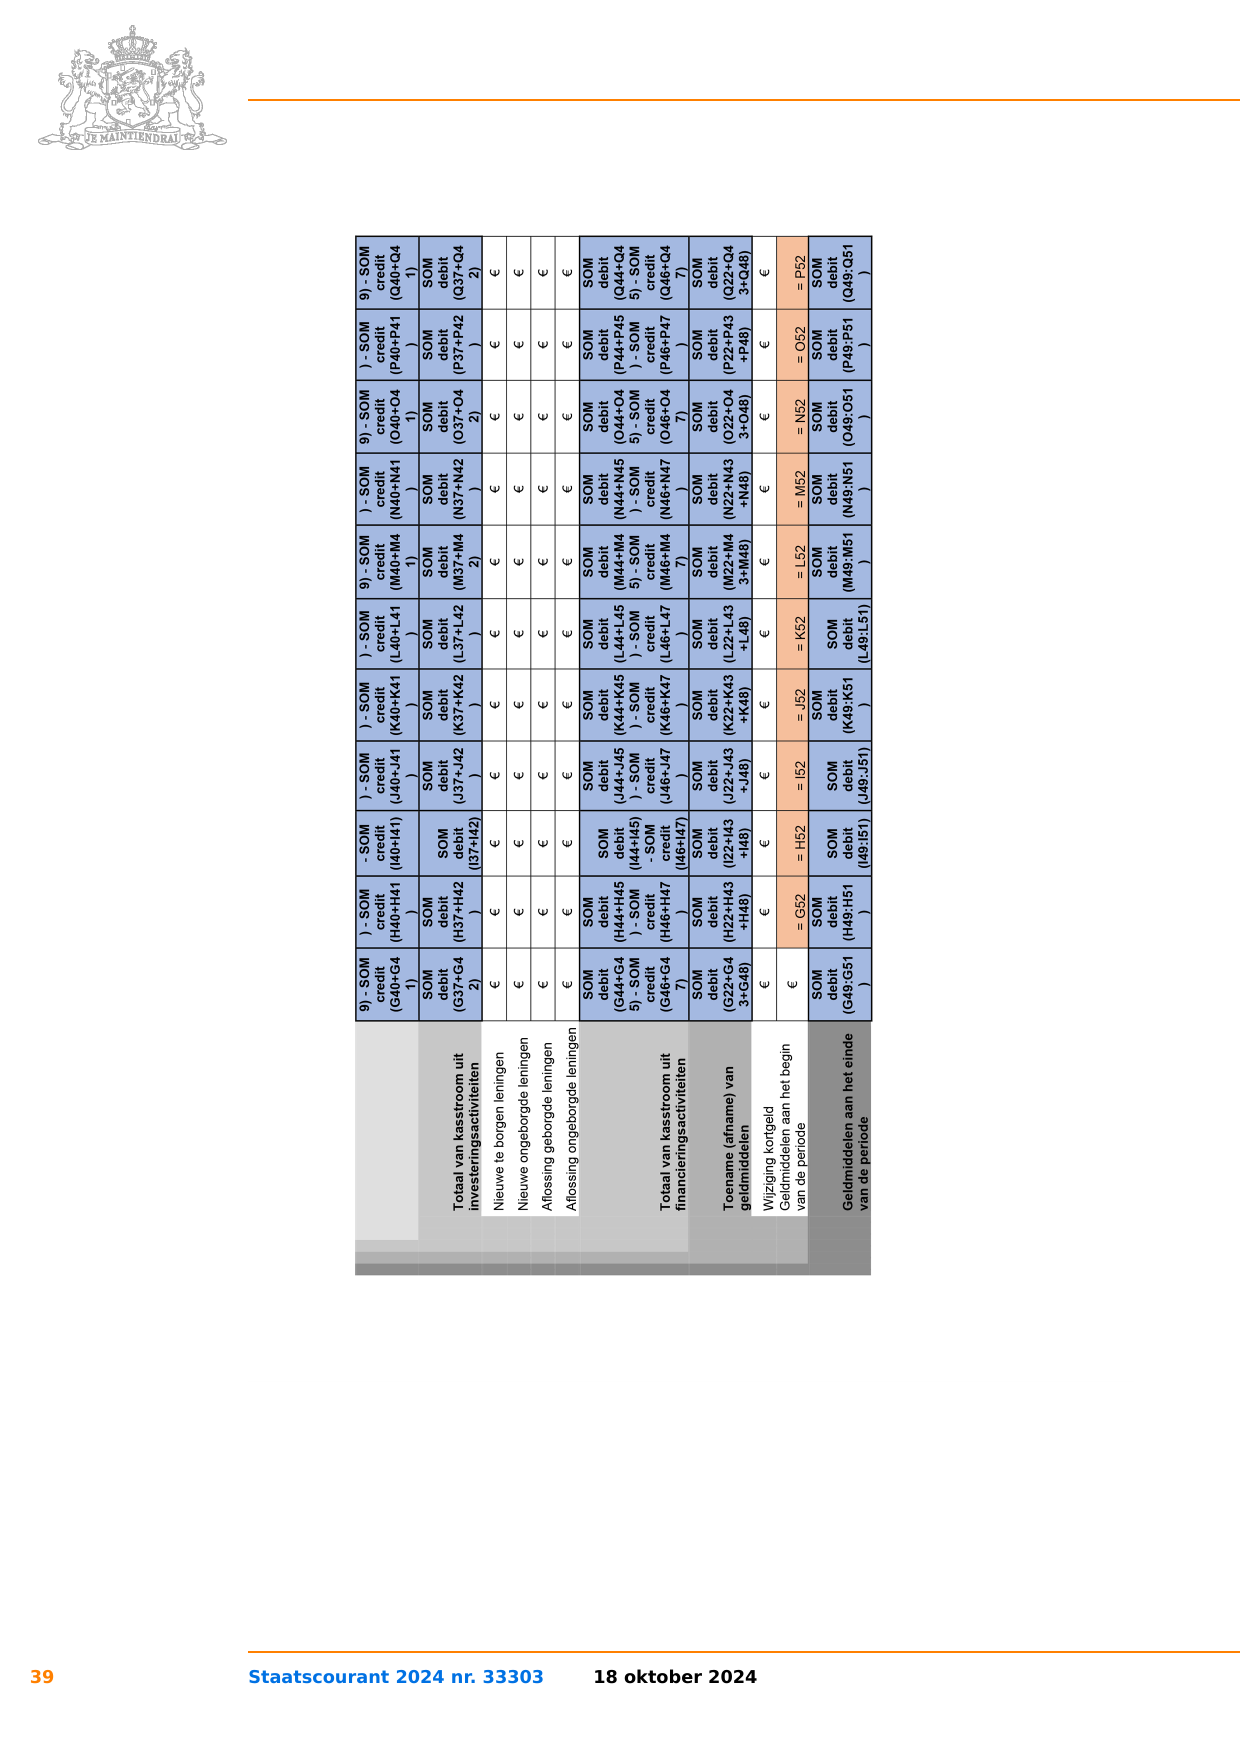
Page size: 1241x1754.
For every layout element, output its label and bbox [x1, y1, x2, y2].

picture [248, 130, 1134, 1382]
picture [38, 25, 227, 150]
